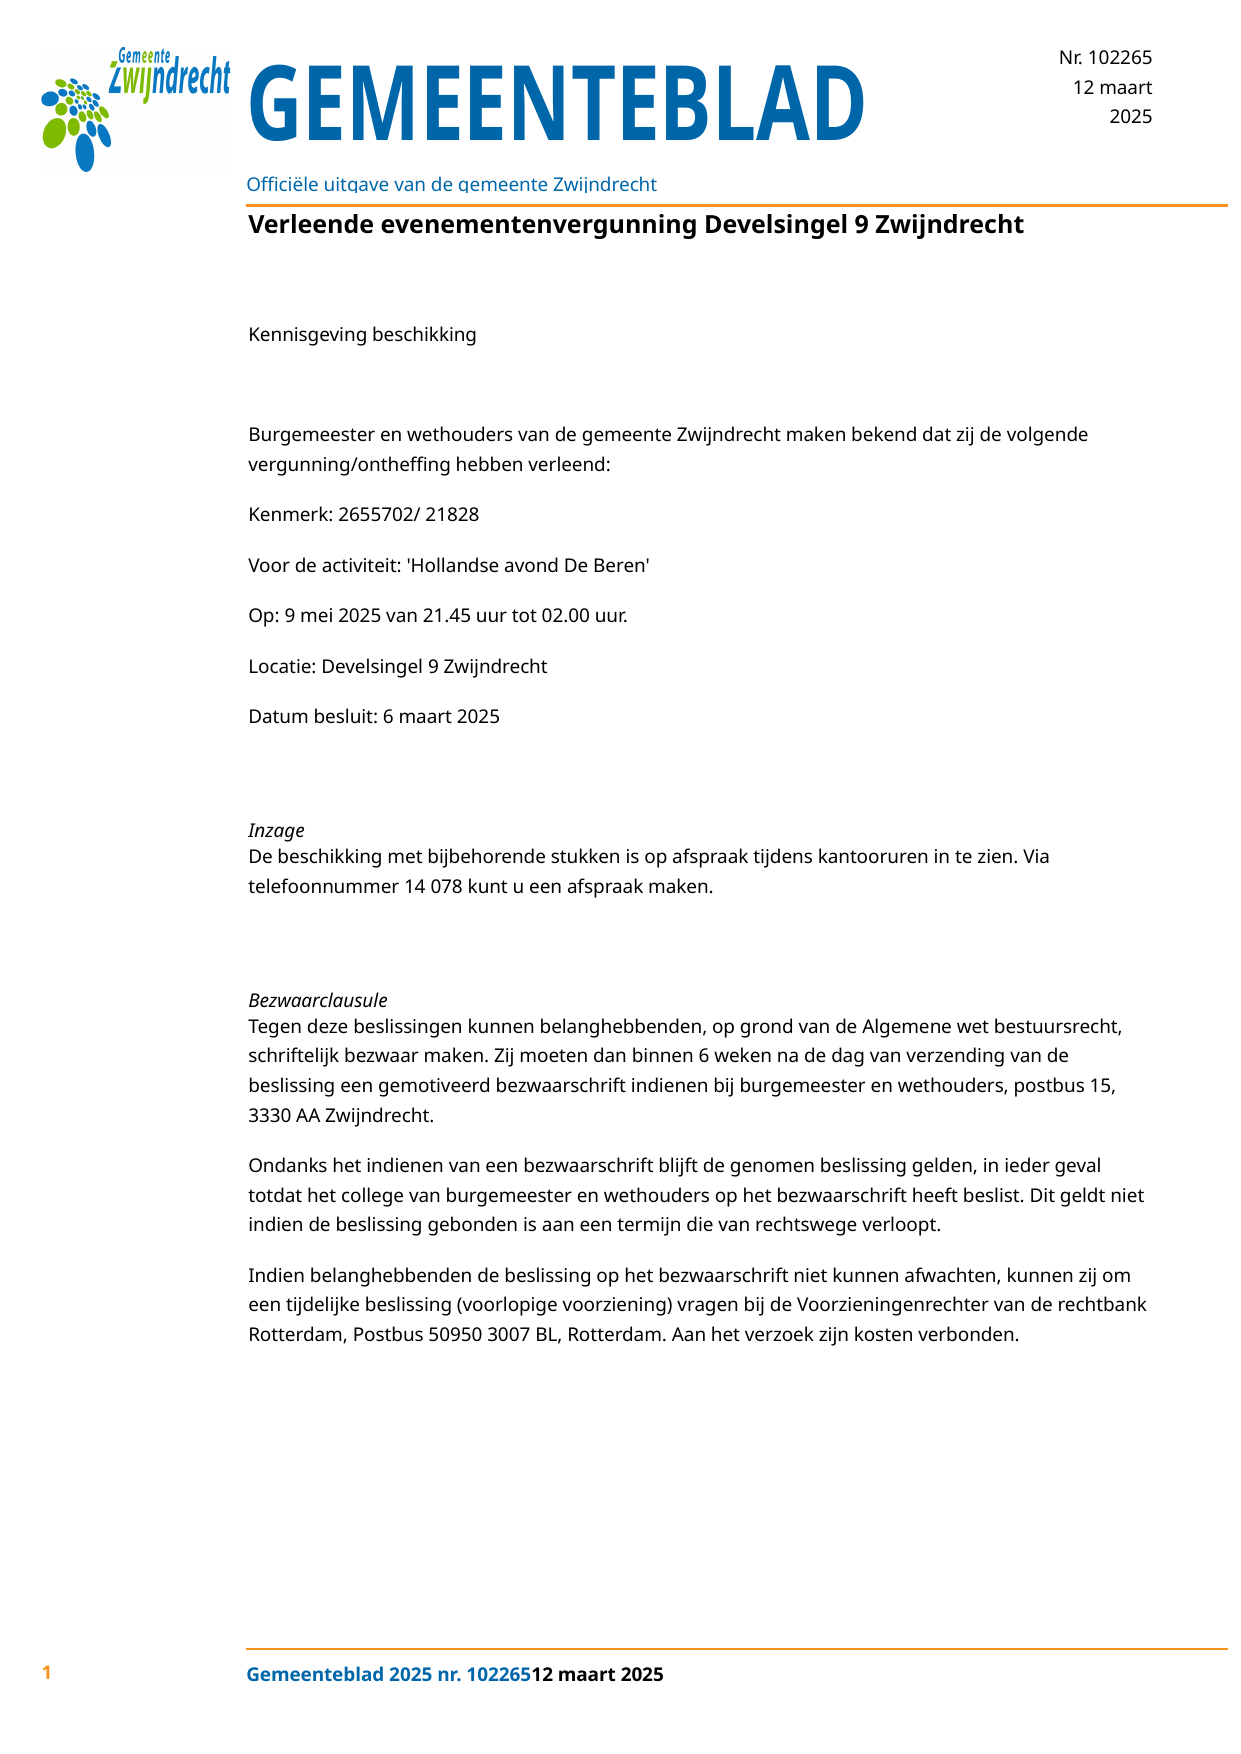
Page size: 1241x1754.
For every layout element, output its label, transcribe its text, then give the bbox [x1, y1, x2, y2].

text Kenmerk: 2655702/ 21828 [248, 502, 1152, 527]
text De beschikking met bijbehorende stukken is op afspraak tijdens kantooruren in te zien. Via telefoonnummer 14 078 kunt u een afspraak maken. [248, 843, 1152, 899]
text Burgemeester en wethouders van de gemeente Zwijndrecht maken bekend dat zij de volgende vergunning/ontheffing hebben verleend: [248, 422, 1152, 477]
text Locatie: Develsingel 9 Zwijndrecht [248, 653, 1152, 678]
text Op: 9 mei 2025 van 21.45 uur tot 02.00 uur. [248, 602, 1152, 628]
text Voor de activiteit: 'Hollandse avond De Beren' [248, 552, 1152, 578]
text Inzage [248, 818, 1152, 843]
text Tegen deze beslissingen kunnen belanghebbenden, op grond van de Algemene wet bestuursrecht, schriftelijk bezwaar maken. Zij moeten dan binnen 6 weken na de dag van verzending van de beslissing een gemotiveerd bezwaarschrift indienen bij burgemeester en wethouders, postbus 15, 3330 AA Zwijndrecht. [248, 1013, 1152, 1127]
text Datum besluit: 6 maart 2025 [248, 703, 1152, 729]
text Indien belanghebbenden de beslissing op het bezwaarschrift niet kunnen afwachten, kunnen zij om een tijdelijke beslissing (voorlopige voorziening) vragen bij de Voorzieningenrechter van de rechtbank Rotterdam, Postbus 50950 3007 BL, Rotterdam. Aan het verzoek zijn kosten verbonden. [248, 1262, 1152, 1347]
text Verleende evenementenvergunning Develsingel 9 Zwijndrecht [248, 207, 1152, 241]
picture [41, 47, 231, 172]
text Kennisgeving beschikking [248, 321, 1152, 346]
text Ondanks het indienen van een bezwaarschrift blijft de genomen beslissing gelden, in ieder geval totdat het college van burgemeester en wethouders op het bezwaarschrift heeft beslist. Dit geldt niet indien de beslissing gebonden is aan een termijn die van rechtswege verloopt. [248, 1152, 1152, 1237]
text Bezwaarclausule [248, 987, 1152, 1013]
